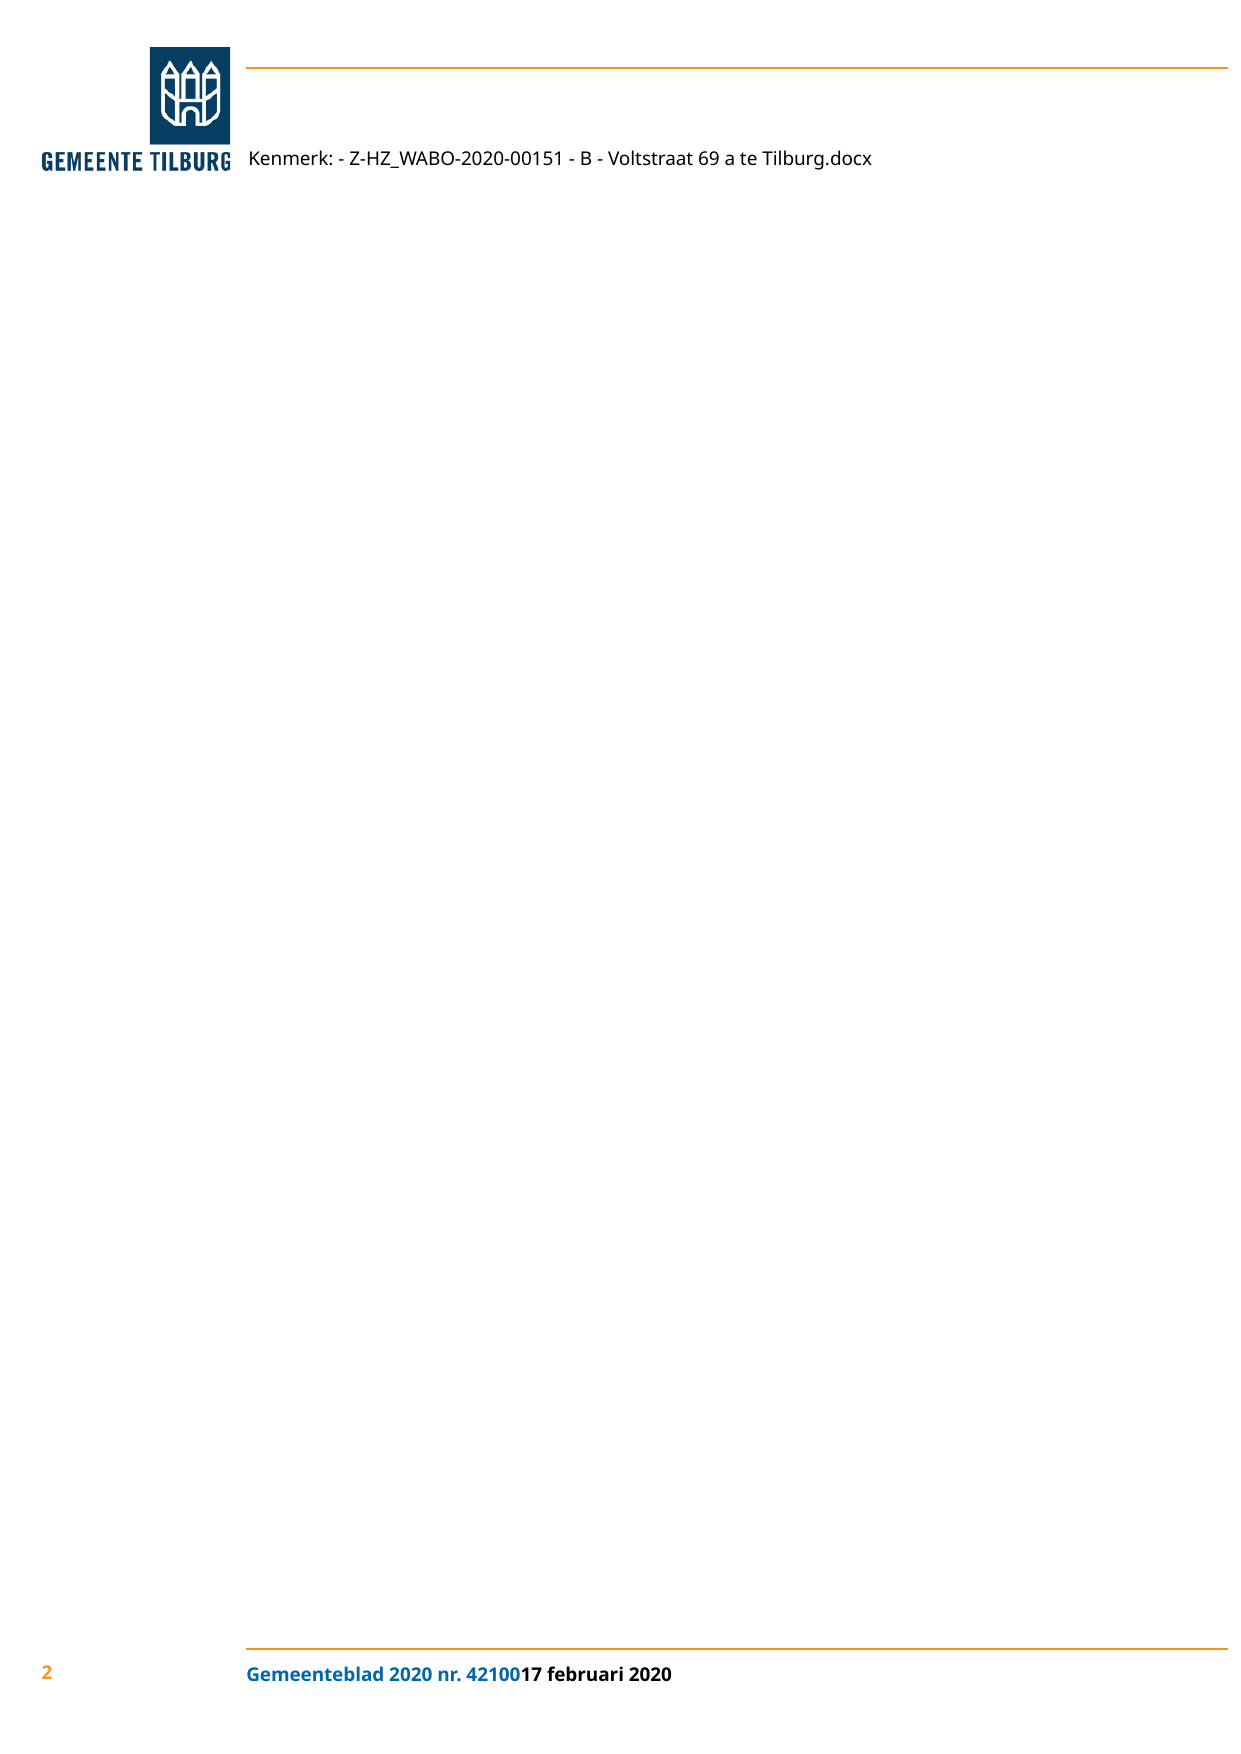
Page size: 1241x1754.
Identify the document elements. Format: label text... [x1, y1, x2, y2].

text Kenmerk: - Z-HZ_WABO-2020-00151 - B - Voltstraat 69 a te Tilburg.docx [248, 145, 1152, 171]
picture [41, 47, 231, 172]
